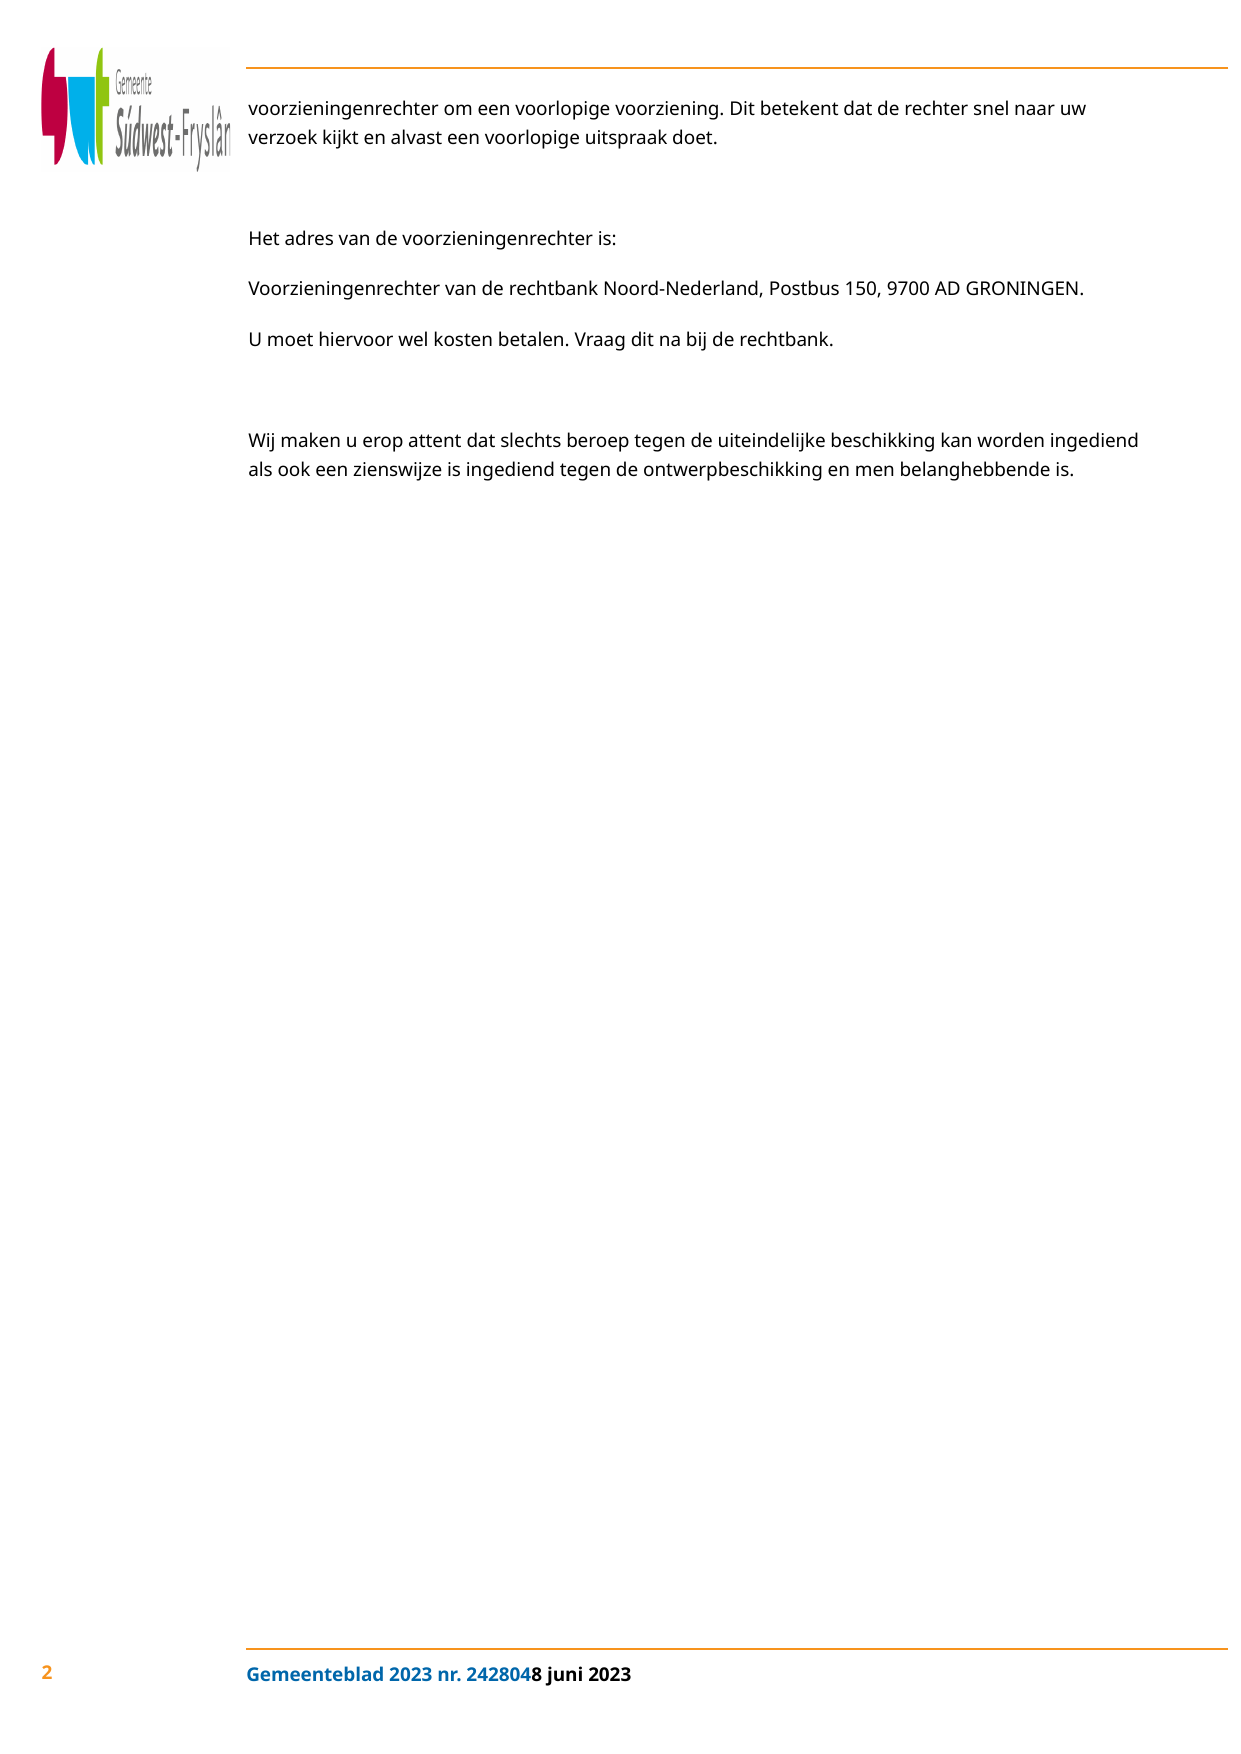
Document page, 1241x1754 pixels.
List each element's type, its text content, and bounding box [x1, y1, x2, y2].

text U moet hiervoor wel kosten betalen. Vraag dit na bij de rechtbank. [248, 326, 1152, 352]
text Wij maken u erop attent dat slechts beroep tegen de uiteindelijke beschikking kan worden ingediend als ook een zienswijze is ingediend tegen de ontwerpbeschikking en men belanghebbende is. [248, 427, 1152, 482]
text Voorzieningenrechter van de rechtbank Noord-Nederland, Postbus 150, 9700 AD GRONINGEN. [248, 276, 1152, 301]
picture [41, 47, 231, 172]
text voorzieningenrechter om een voorlopige voorziening. Dit betekent dat de rechter snel naar uw verzoek kijkt en alvast een voorlopige uitspraak doet. [248, 95, 1152, 150]
text Het adres van de voorzieningenrechter is: [248, 225, 1152, 251]
